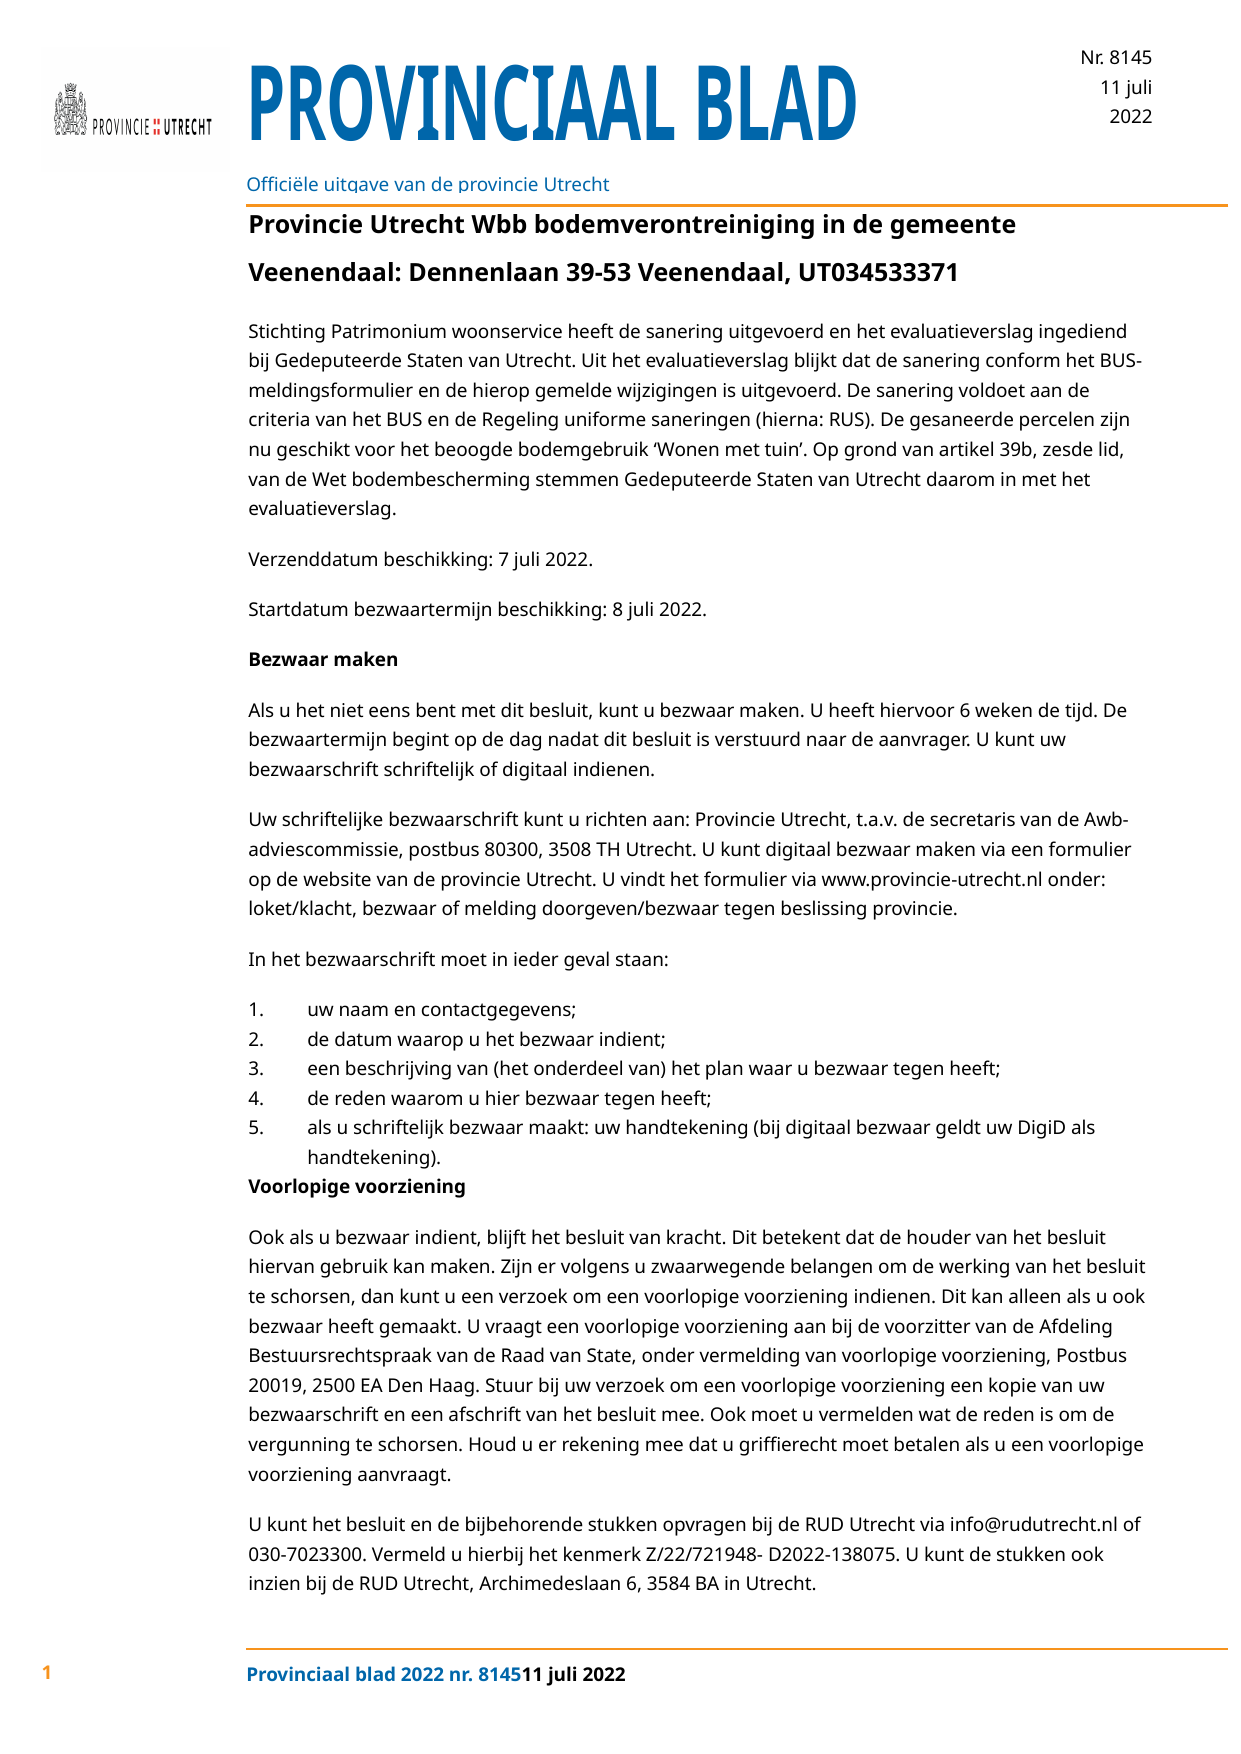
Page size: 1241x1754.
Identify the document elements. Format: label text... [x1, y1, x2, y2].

text Voorlopige voorziening [248, 1174, 1152, 1199]
picture [41, 47, 231, 172]
list de reden waarom u hier bezwaar tegen heeft; [248, 1085, 1152, 1111]
text Stichting Patrimonium woonservice heeft de sanering uitgevoerd en het evaluatieverslag ingediend bij Gedeputeerde Staten van Utrecht. Uit het evaluatieverslag blijkt dat de sanering conform het BUS-meldingsformulier en de hierop gemelde wijzigingen is uitgevoerd. De sanering voldoet aan de criteria van het BUS en de Regeling uniforme saneringen (hierna: RUS). De gesaneerde percelen zijn nu geschikt voor het beoogde bodemgebruik ‘Wonen met tuin’. Op grond van artikel 39b, zesde lid, van de Wet bodembescherming stemmen Gedeputeerde Staten van Utrecht daarom in met het evaluatieverslag. [248, 318, 1152, 521]
list een beschrijving van (het onderdeel van) het plan waar u bezwaar tegen heeft; [248, 1055, 1152, 1081]
text Uw schriftelijke bezwaarschrift kunt u richten aan: Provincie Utrecht, t.a.v. de secretaris van de Awb-adviescommissie, postbus 80300, 3508 TH Utrecht. U kunt digitaal bezwaar maken via een formulier op de website van de provincie Utrecht. U vindt het formulier via www.provincie-utrecht.nl onder: loket/klacht, bezwaar of melding doorgeven/bezwaar tegen beslissing provincie. [248, 807, 1152, 921]
text In het bezwaarschrift moet in ieder geval staan: [248, 946, 1152, 972]
text U kunt het besluit en de bijbehorende stukken opvragen bij de RUD Utrecht via info@rudutrecht.nl of 030-7023300. Vermeld u hierbij het kenmerk Z/22/721948- D2022-138075. U kunt de stukken ook inzien bij de RUD Utrecht, Archimedeslaan 6, 3584 BA in Utrecht. [248, 1511, 1152, 1596]
text Bezwaar maken [248, 647, 1152, 672]
text Provincie Utrecht Wbb bodemverontreiniging in de gemeente Veenendaal: Dennenlaan 39-53 Veenendaal, UT034533371 [248, 207, 1152, 288]
list als u schriftelijk bezwaar maakt: uw handtekening (bij digitaal bezwaar geldt uw DigiD als handtekening). [248, 1114, 1152, 1170]
text Startdatum bezwaartermijn beschikking: 8 juli 2022. [248, 596, 1152, 622]
list uw naam en contactgegevens; [248, 996, 1152, 1022]
text Ook als u bezwaar indient, blijft het besluit van kracht. Dit betekent dat de houder van het besluit hiervan gebruik kan maken. Zijn er volgens u zwaarwegende belangen om de werking van het besluit te schorsen, dan kunt u een verzoek om een voorlopige voorziening indienen. Dit kan alleen als u ook bezwaar heeft gemaakt. U vraagt een voorlopige voorziening aan bij de voorzitter van de Afdeling Bestuursrechtspraak van de Raad van State, onder vermelding van voorlopige voorziening, Postbus 20019, 2500 EA Den Haag. Stuur bij uw verzoek om een voorlopige voorziening een kopie van uw bezwaarschrift en een afschrift van het besluit mee. Ook moet u vermelden wat de reden is om de vergunning te schorsen. Houd u er rekening mee dat u griffierecht moet betalen als u een voorlopige voorziening aanvraagt. [248, 1224, 1152, 1487]
list de datum waarop u het bezwaar indient; [248, 1026, 1152, 1052]
text Verzenddatum beschikking: 7 juli 2022. [248, 546, 1152, 572]
text Als u het niet eens bent met dit besluit, kunt u bezwaar maken. U heeft hiervoor 6 weken de tijd. De bezwaartermijn begint op de dag nadat dit besluit is verstuurd naar de aanvrager. U kunt uw bezwaarschrift schriftelijk of digitaal indienen. [248, 697, 1152, 782]
